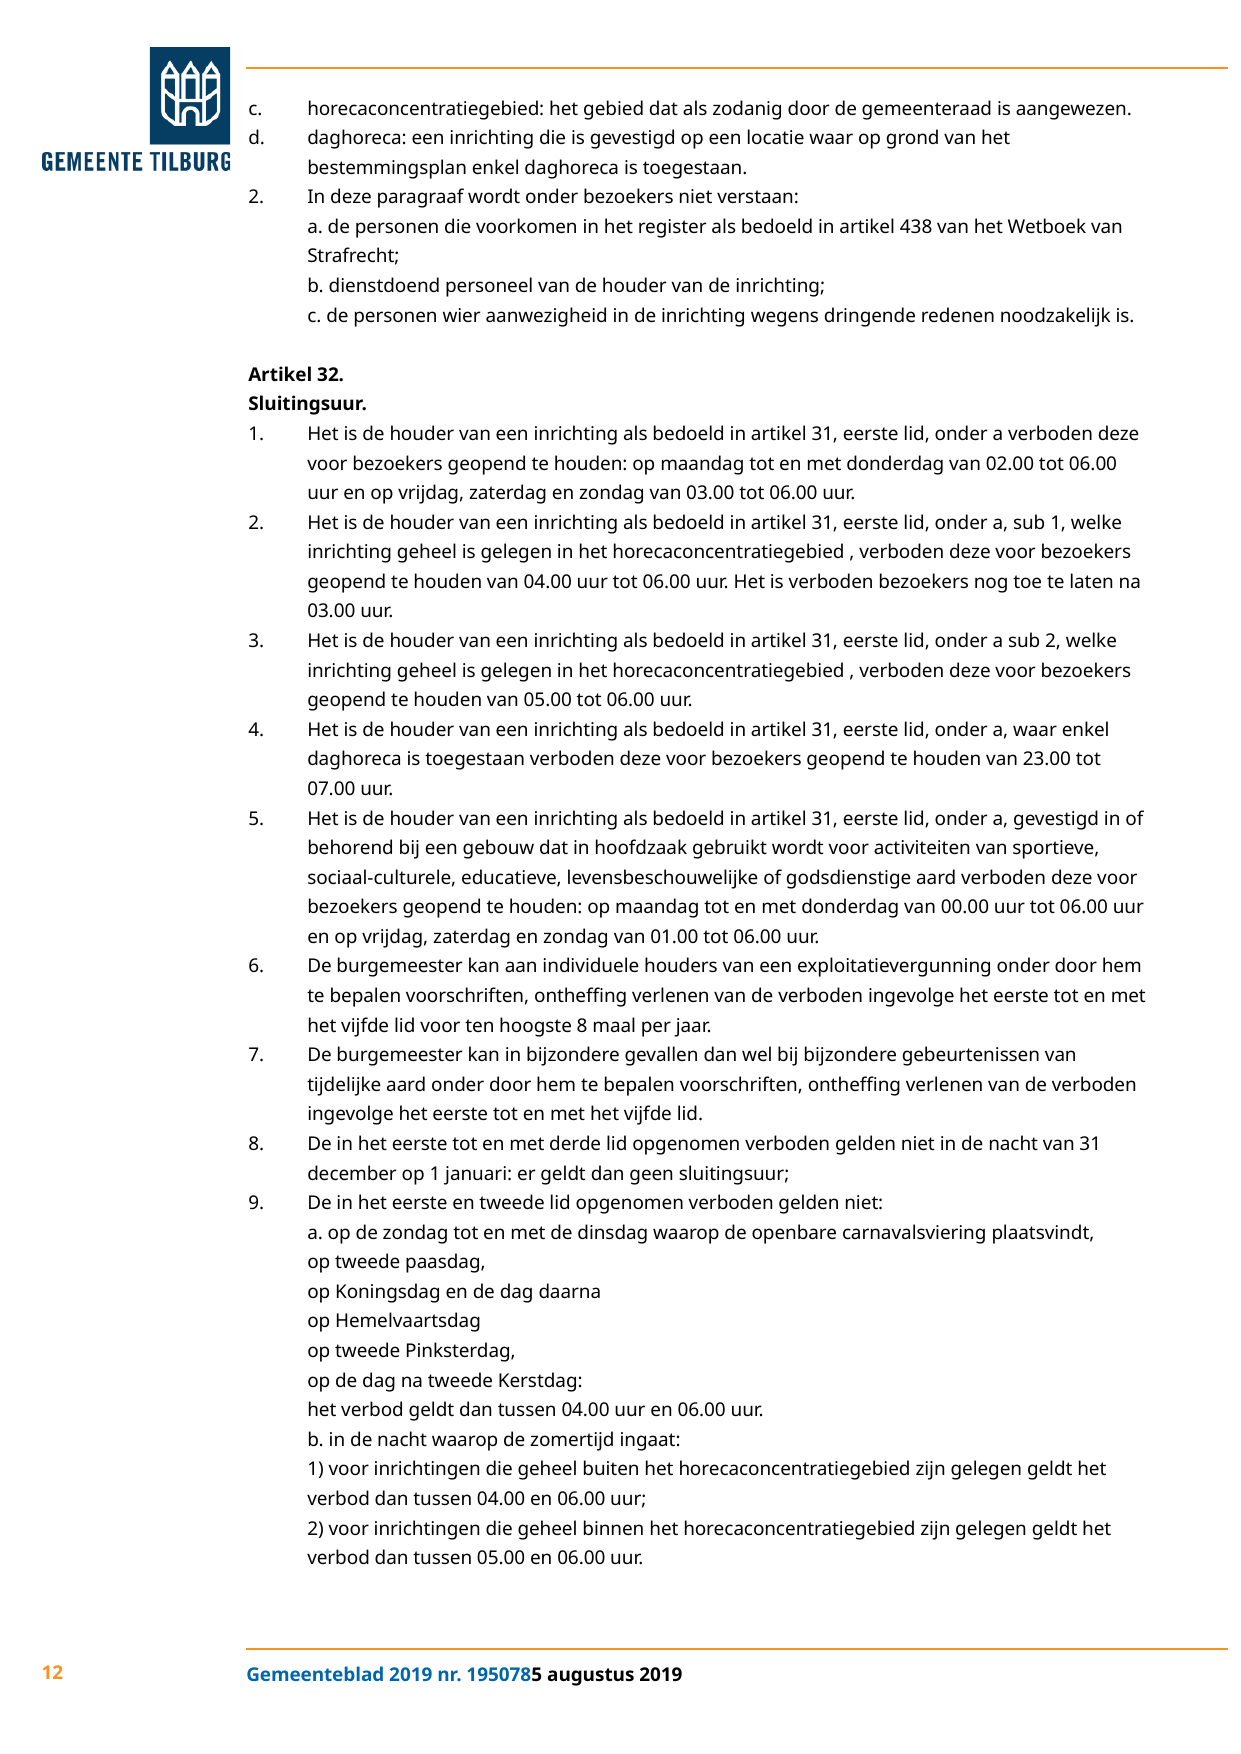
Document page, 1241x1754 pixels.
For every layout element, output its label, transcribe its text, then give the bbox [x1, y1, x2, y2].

list De in het eerste tot en met derde lid opgenomen verboden gelden niet in de nacht van 31 december op 1 januari: er geldt dan geen sluitingsuur; [248, 1130, 1152, 1186]
list a. op de zondag tot en met de dinsdag waarop de openbare carnavalsviering plaatsvindt, [248, 1219, 1152, 1245]
list Het is de houder van een inrichting als bedoeld in artikel 31, eerste lid, onder a sub 2, welke inrichting geheel is gelegen in het horecaconcentratiegebied , verboden deze voor bezoekers geopend te houden van 05.00 tot 06.00 uur. [248, 627, 1152, 712]
list Het is de houder van een inrichting als bedoeld in artikel 31, eerste lid, onder a, sub 1, welke inrichting geheel is gelegen in het horecaconcentratiegebied , verboden deze voor bezoekers geopend te houden van 04.00 uur tot 06.00 uur. Het is verboden bezoekers nog toe te laten na 03.00 uur. [248, 509, 1152, 623]
list het verbod geldt dan tussen 04.00 uur en 06.00 uur. [248, 1396, 1152, 1422]
list Het is de houder van een inrichting als bedoeld in artikel 31, eerste lid, onder a, gevestigd in of behorend bij een gebouw dat in hoofdzaak gebruikt wordt voor activiteiten van sportieve, sociaal-culturele, educatieve, levensbeschouwelijke of godsdienstige aard verboden deze voor bezoekers geopend te houden: op maandag tot en met donderdag van 00.00 uur tot 06.00 uur en op vrijdag, zaterdag en zondag van 01.00 tot 06.00 uur. [248, 805, 1152, 949]
list 1) voor inrichtingen die geheel buiten het horecaconcentratiegebied zijn gelegen geldt het verbod dan tussen 04.00 en 06.00 uur; [248, 1456, 1152, 1511]
list c. de personen wier aanwezigheid in de inrichting wegens dringende redenen noodzakelijk is. [248, 302, 1152, 328]
list De burgemeester kan in bijzondere gevallen dan wel bij bijzondere gebeurtenissen van tijdelijke aard onder door hem te bepalen voorschriften, ontheffing verlenen van de verboden ingevolge het eerste tot en met het vijfde lid. [248, 1041, 1152, 1126]
list a. de personen die voorkomen in het register als bedoeld in artikel 438 van het Wetboek van Strafrecht; [248, 213, 1152, 268]
text Artikel 32. [248, 361, 1152, 387]
text Sluitingsuur. [248, 391, 1152, 416]
list op Koningsdag en de dag daarna [248, 1278, 1152, 1304]
list Het is de houder van een inrichting als bedoeld in artikel 31, eerste lid, onder a, waar enkel daghoreca is toegestaan verboden deze voor bezoekers geopend te houden van 23.00 tot 07.00 uur. [248, 716, 1152, 801]
list 2) voor inrichtingen die geheel binnen het horecaconcentratiegebied zijn gelegen geldt het verbod dan tussen 05.00 en 06.00 uur. [248, 1515, 1152, 1570]
list daghoreca: een inrichting die is gevestigd op een locatie waar op grond van het bestemmingsplan enkel daghoreca is toegestaan. [248, 124, 1152, 180]
picture [41, 47, 231, 172]
list op Hemelvaartsdag [248, 1308, 1152, 1333]
list horecaconcentratiegebied: het gebied dat als zodanig door de gemeenteraad is aangewezen. [248, 95, 1152, 121]
list b. in de nacht waarop de zomertijd ingaat: [248, 1426, 1152, 1452]
list op de dag na tweede Kerstdag: [248, 1367, 1152, 1393]
list Het is de houder van een inrichting als bedoeld in artikel 31, eerste lid, onder a verboden deze voor bezoekers geopend te houden: op maandag tot en met donderdag van 02.00 tot 06.00 uur en op vrijdag, zaterdag en zondag van 03.00 tot 06.00 uur. [248, 420, 1152, 505]
list op tweede Pinksterdag, [248, 1337, 1152, 1363]
list b. dienstdoend personeel van de houder van de inrichting; [248, 272, 1152, 298]
list op tweede paasdag, [248, 1248, 1152, 1274]
list In deze paragraaf wordt onder bezoekers niet verstaan: [248, 183, 1152, 209]
list De in het eerste en tweede lid opgenomen verboden gelden niet: [248, 1189, 1152, 1215]
list De burgemeester kan aan individuele houders van een exploitatievergunning onder door hem te bepalen voorschriften, ontheffing verlenen van de verboden ingevolge het eerste tot en met het vijfde lid voor ten hoogste 8 maal per jaar. [248, 953, 1152, 1038]
